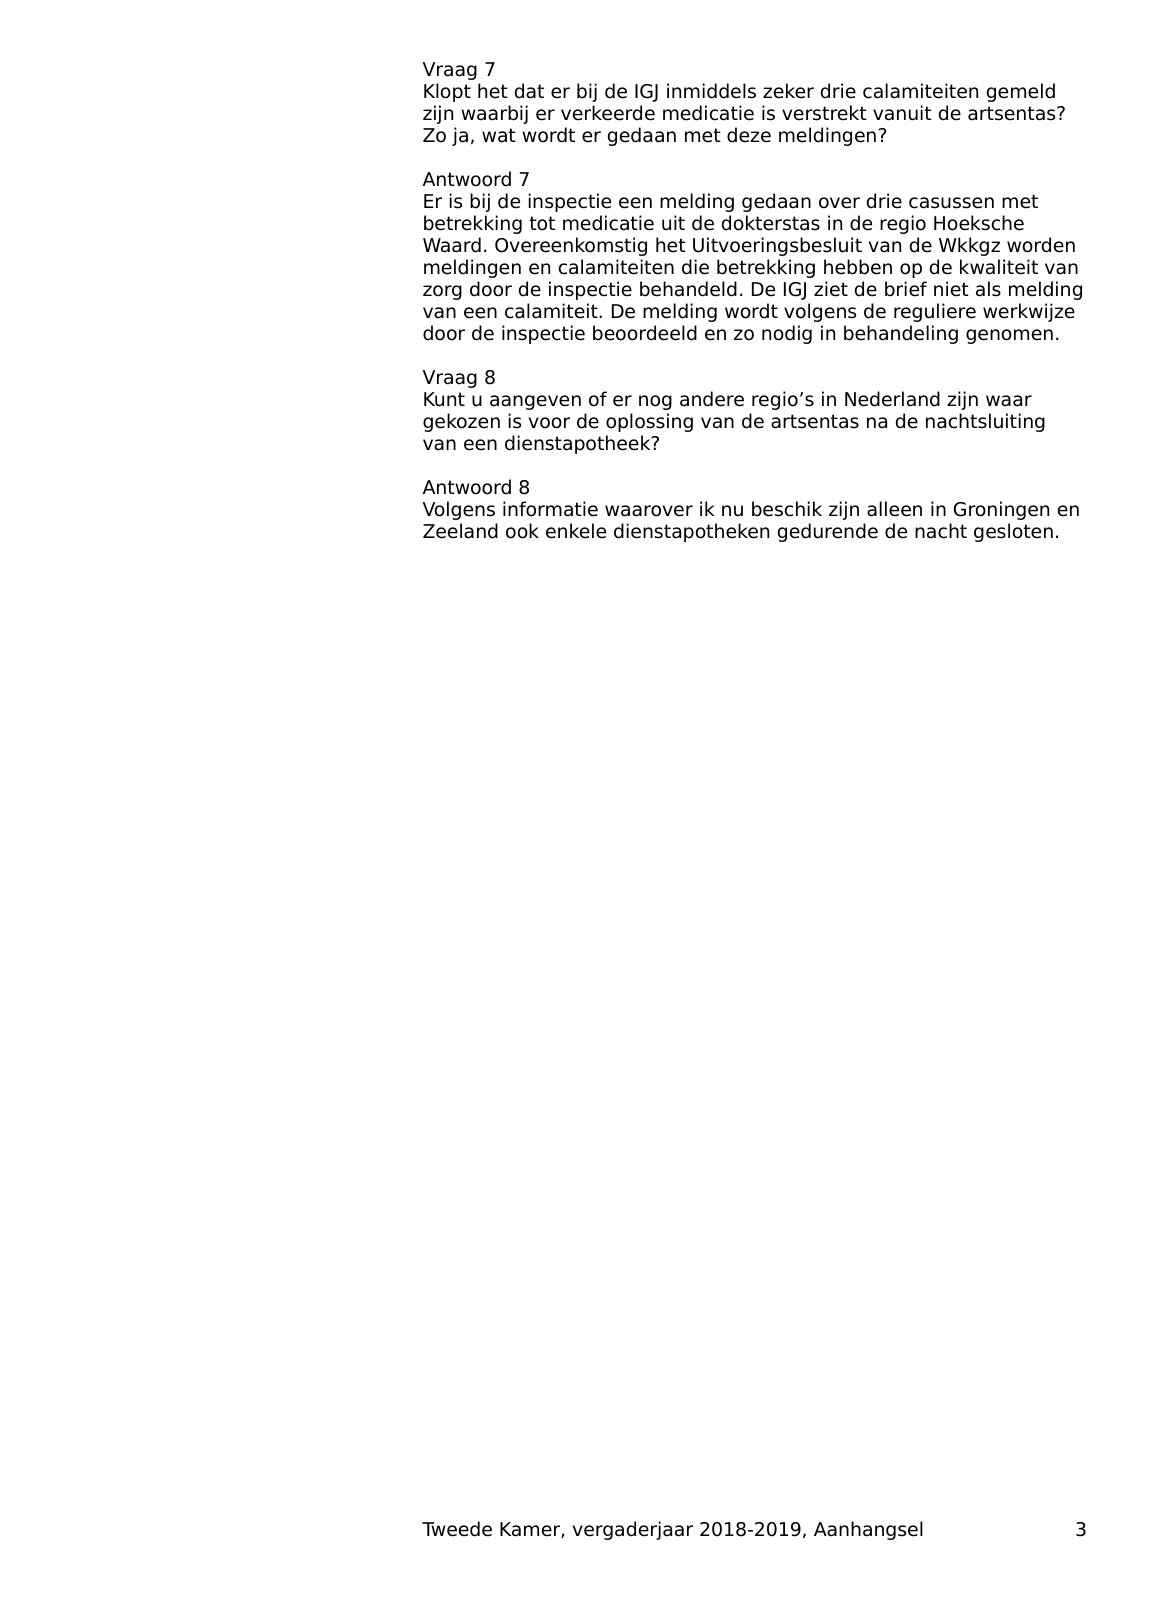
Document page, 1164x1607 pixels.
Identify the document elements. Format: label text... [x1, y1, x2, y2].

text Antwoord 8 [422, 477, 1087, 499]
text Klopt het dat er bij de IGJ inmiddels zeker drie calamiteiten gemeld zijn waarbij er verkeerde medicatie is verstrekt vanuit de artsentas? Zo ja, wat wordt er gedaan met deze meldingen? [422, 81, 1087, 147]
text Er is bij de inspectie een melding gedaan over drie casussen met betrekking tot medicatie uit de dokterstas in de regio Hoeksche Waard. Overeenkomstig het Uitvoeringsbesluit van de Wkkgz worden meldingen en calamiteiten die betrekking hebben op de kwaliteit van zorg door de inspectie behandeld. De IGJ ziet de brief niet als melding van een calamiteit. De melding wordt volgens de reguliere werkwijze door de inspectie beoordeeld en zo nodig in behandeling genomen. [422, 191, 1087, 345]
text Kunt u aangeven of er nog andere regio’s in Nederland zijn waar gekozen is voor de oplossing van de artsentas na de nachtsluiting van een dienstapotheek? [422, 389, 1087, 455]
text Volgens informatie waarover ik nu beschik zijn alleen in Groningen en Zeeland ook enkele dienstapotheken gedurende de nacht gesloten. [422, 499, 1087, 543]
text Antwoord 7 [422, 169, 1087, 191]
text Vraag 8 [422, 367, 1087, 389]
text Vraag 7 [422, 59, 1087, 81]
